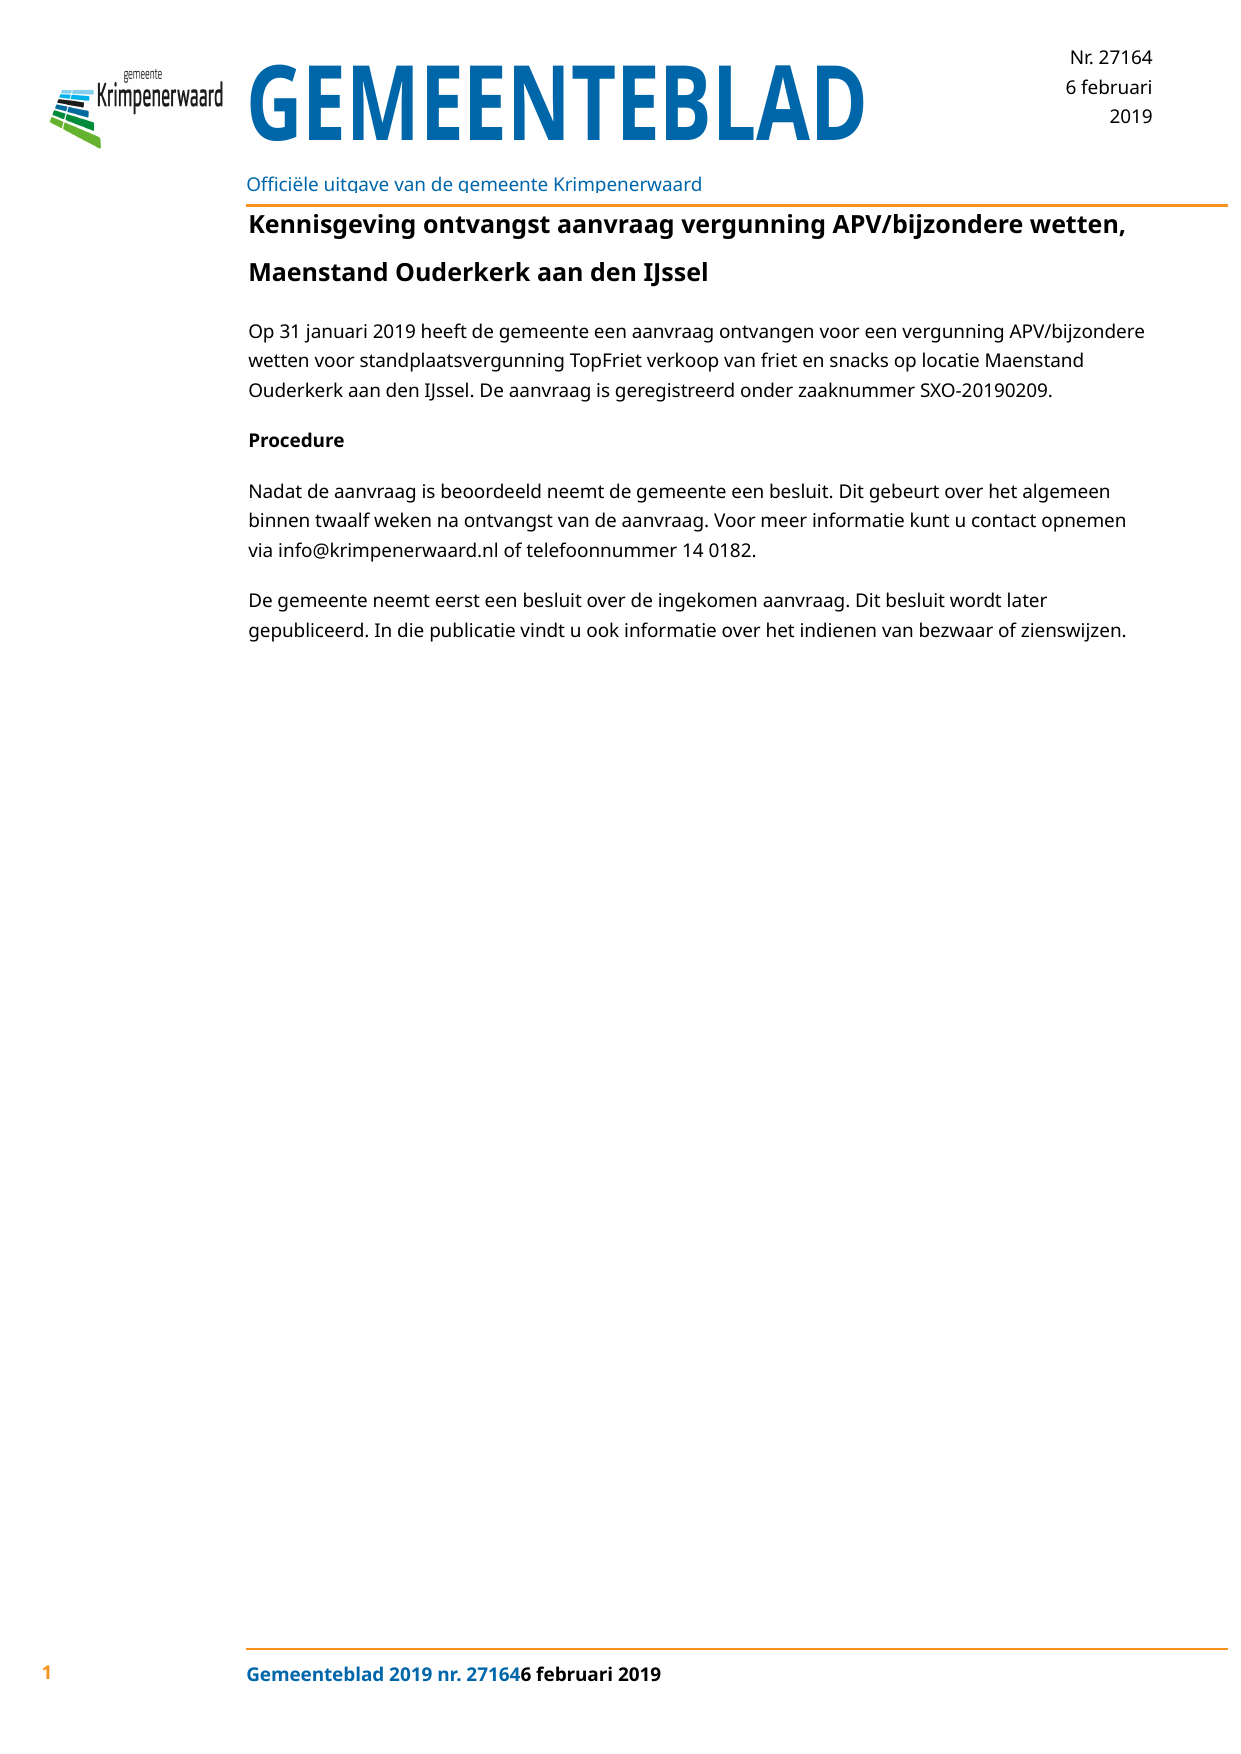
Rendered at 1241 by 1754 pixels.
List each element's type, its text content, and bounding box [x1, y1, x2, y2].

picture [41, 47, 231, 172]
text Kennisgeving ontvangst aanvraag vergunning APV/bijzondere wetten, Maenstand Ouderkerk aan den IJssel [248, 207, 1152, 288]
text Nadat de aanvraag is beoordeeld neemt de gemeente een besluit. Dit gebeurt over het algemeen binnen twaalf weken na ontvangst van de aanvraag. Voor meer informatie kunt u contact opnemen via info@krimpenerwaard.nl of telefoonnummer 14 0182. [248, 478, 1152, 563]
text Procedure [248, 427, 1152, 453]
text Op 31 januari 2019 heeft de gemeente een aanvraag ontvangen voor een vergunning APV/bijzondere wetten voor standplaatsvergunning TopFriet verkoop van friet en snacks op locatie Maenstand Ouderkerk aan den IJssel. De aanvraag is geregistreerd onder zaaknummer SXO-20190209. [248, 318, 1152, 403]
text De gemeente neemt eerst een besluit over de ingekomen aanvraag. Dit besluit wordt later gepubliceerd. In die publicatie vindt u ook informatie over het indienen van bezwaar of zienswijzen. [248, 587, 1152, 643]
